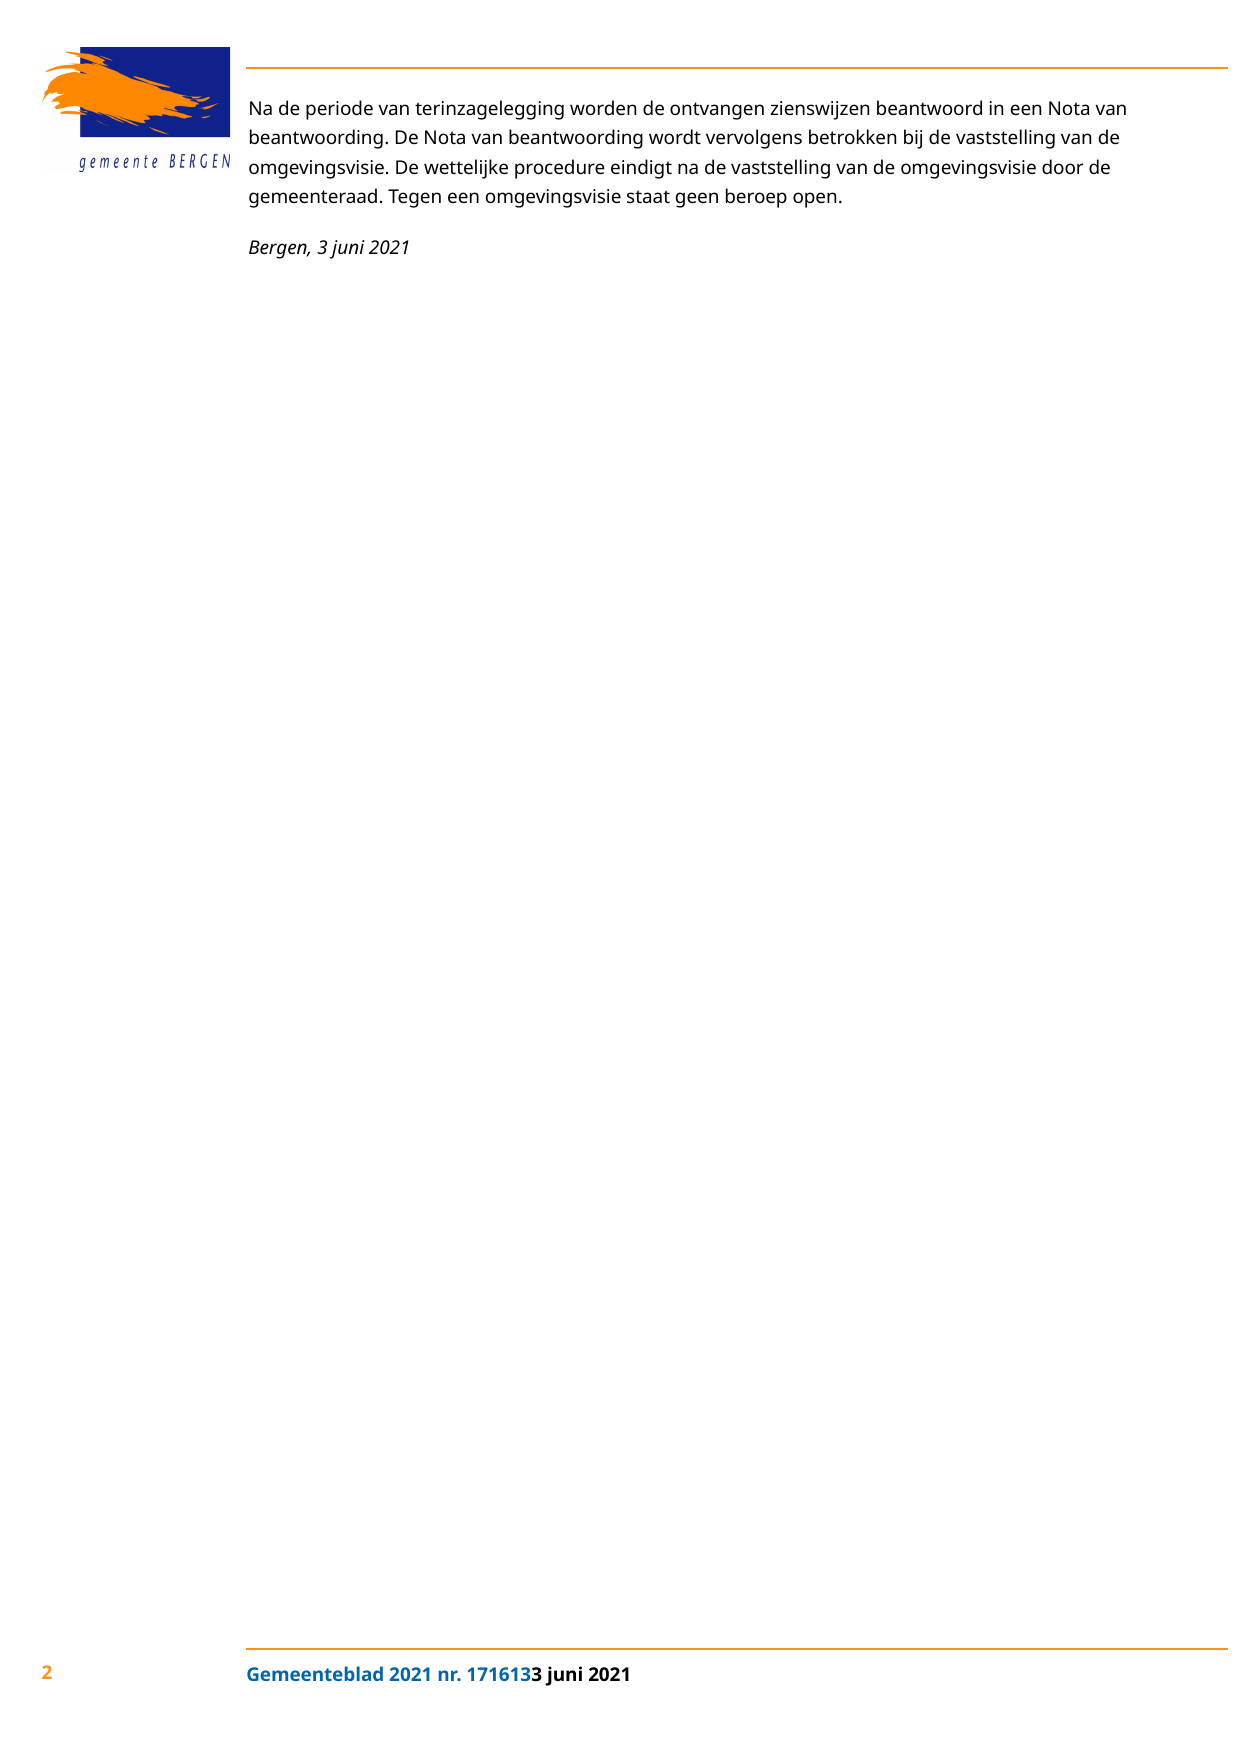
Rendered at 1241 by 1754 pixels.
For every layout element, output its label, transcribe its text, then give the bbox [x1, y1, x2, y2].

text Na de periode van terinzagelegging worden de ontvangen zienswijzen beantwoord in een Nota van beantwoording. De Nota van beantwoording wordt vervolgens betrokken bij de vaststelling van de omgevingsvisie. De wettelijke procedure eindigt na de vaststelling van de omgevingsvisie door de gemeenteraad. Tegen een omgevingsvisie staat geen beroep open. [248, 95, 1152, 209]
text Bergen, 3 juni 2021 [248, 234, 1152, 260]
picture [41, 47, 231, 172]
